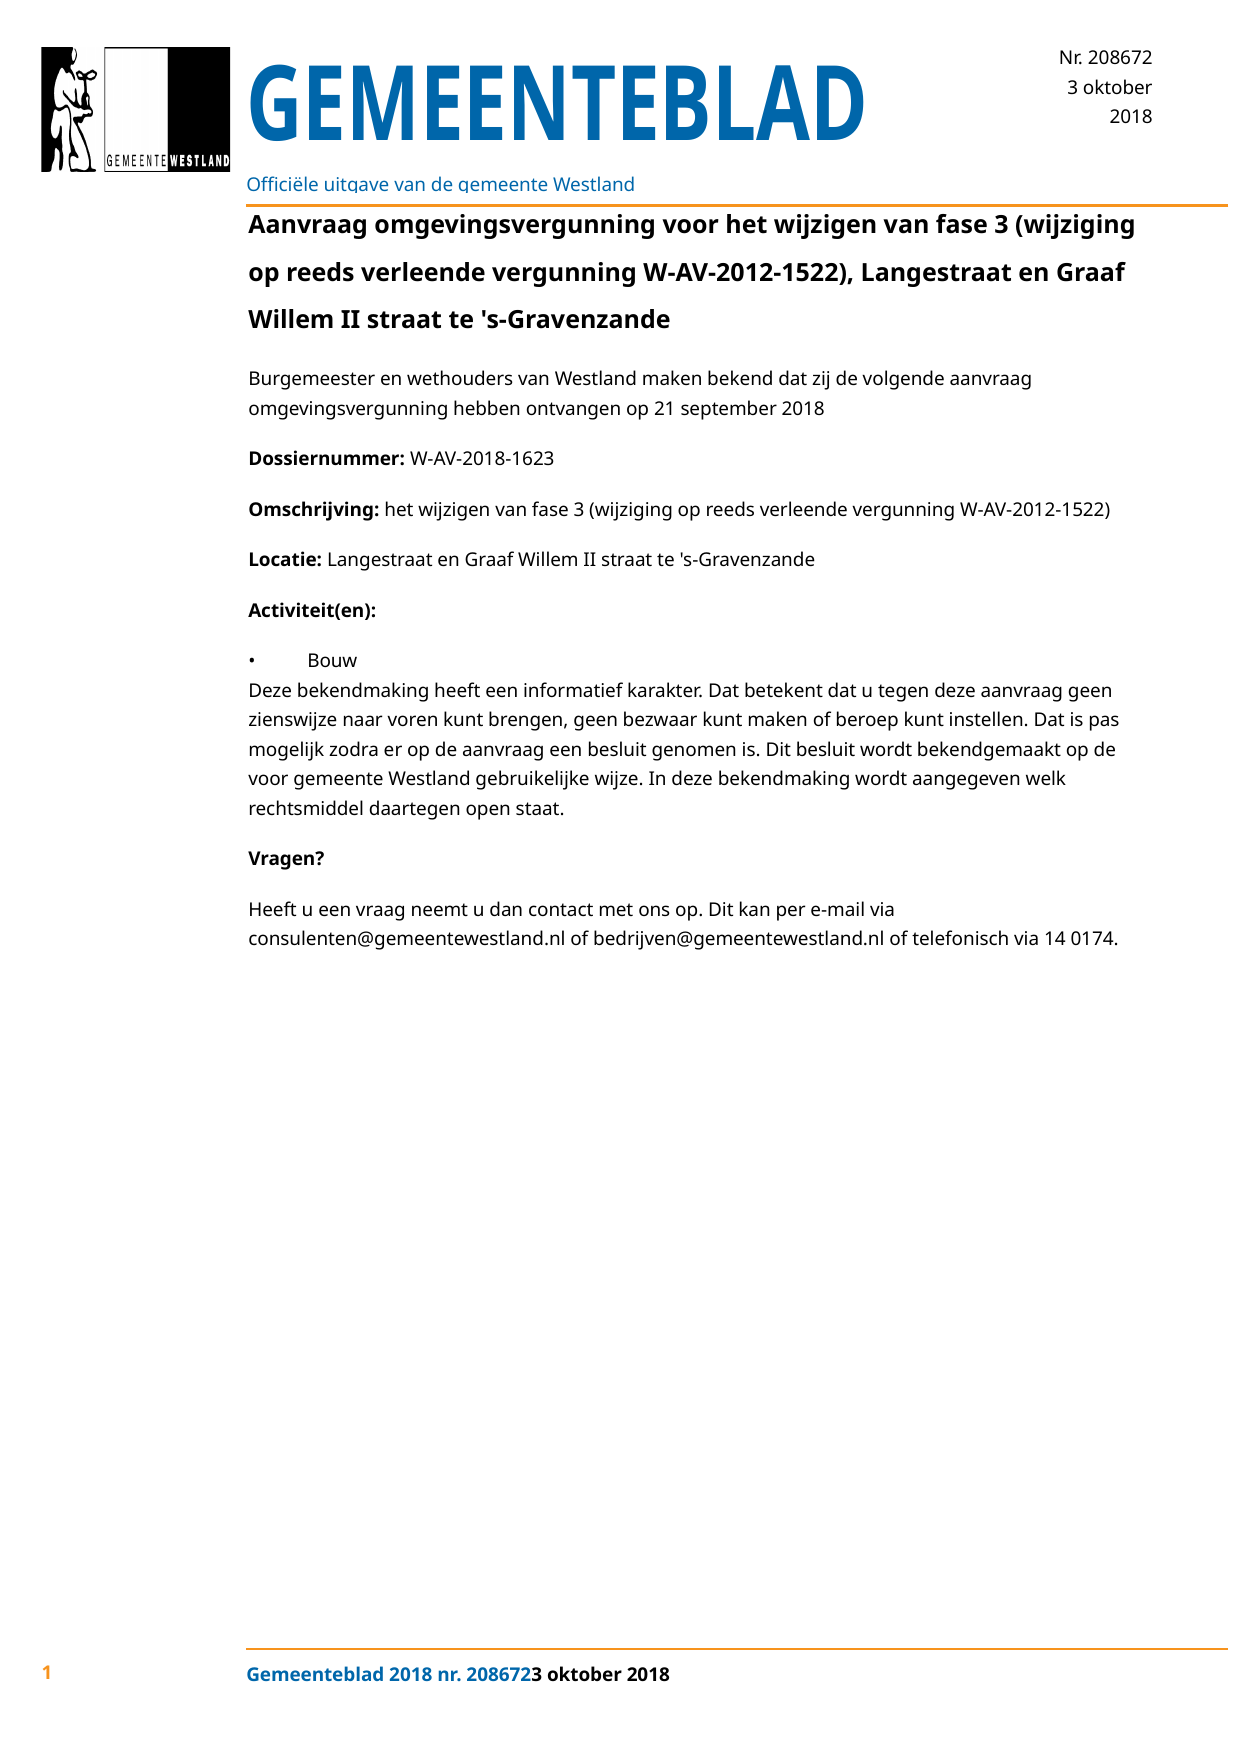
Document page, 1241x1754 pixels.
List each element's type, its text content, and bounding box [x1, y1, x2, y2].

text Locatie: Langestraat en Graaf Willem II straat te 's-Gravenzande [248, 546, 1152, 572]
list Bouw [248, 647, 1152, 673]
text Dossiernummer: W-AV-2018-1623 [248, 446, 1152, 471]
text Activiteit(en): [248, 597, 1152, 622]
text Deze bekendmaking heeft een informatief karakter. Dat betekent dat u tegen deze aanvraag geen zienswijze naar voren kunt brengen, geen bezwaar kunt maken of beroep kunt instellen. Dat is pas mogelijk zodra er op de aanvraag een besluit genomen is. Dit besluit wordt bekendgemaakt op de voor gemeente Westland gebruikelijke wijze. In deze bekendmaking wordt aangegeven welk rechtsmiddel daartegen open staat. [248, 677, 1152, 821]
text Vragen? [248, 846, 1152, 871]
text Heeft u een vraag neemt u dan contact met ons op. Dit kan per e-mail via consulenten@gemeentewestland.nl of bedrijven@gemeentewestland.nl of telefonisch via 14 0174. [248, 896, 1152, 951]
text Omschrijving: het wijzigen van fase 3 (wijziging op reeds verleende vergunning W-AV-2012-1522) [248, 496, 1152, 522]
picture [41, 47, 231, 172]
text Burgemeester en wethouders van Westland maken bekend dat zij de volgende aanvraag omgevingsvergunning hebben ontvangen op 21 september 2018 [248, 366, 1152, 421]
text Aanvraag omgevingsvergunning voor het wijzigen van fase 3 (wijziging op reeds verleende vergunning W-AV-2012-1522), Langestraat en Graaf Willem II straat te 's-Gravenzande [248, 207, 1152, 336]
